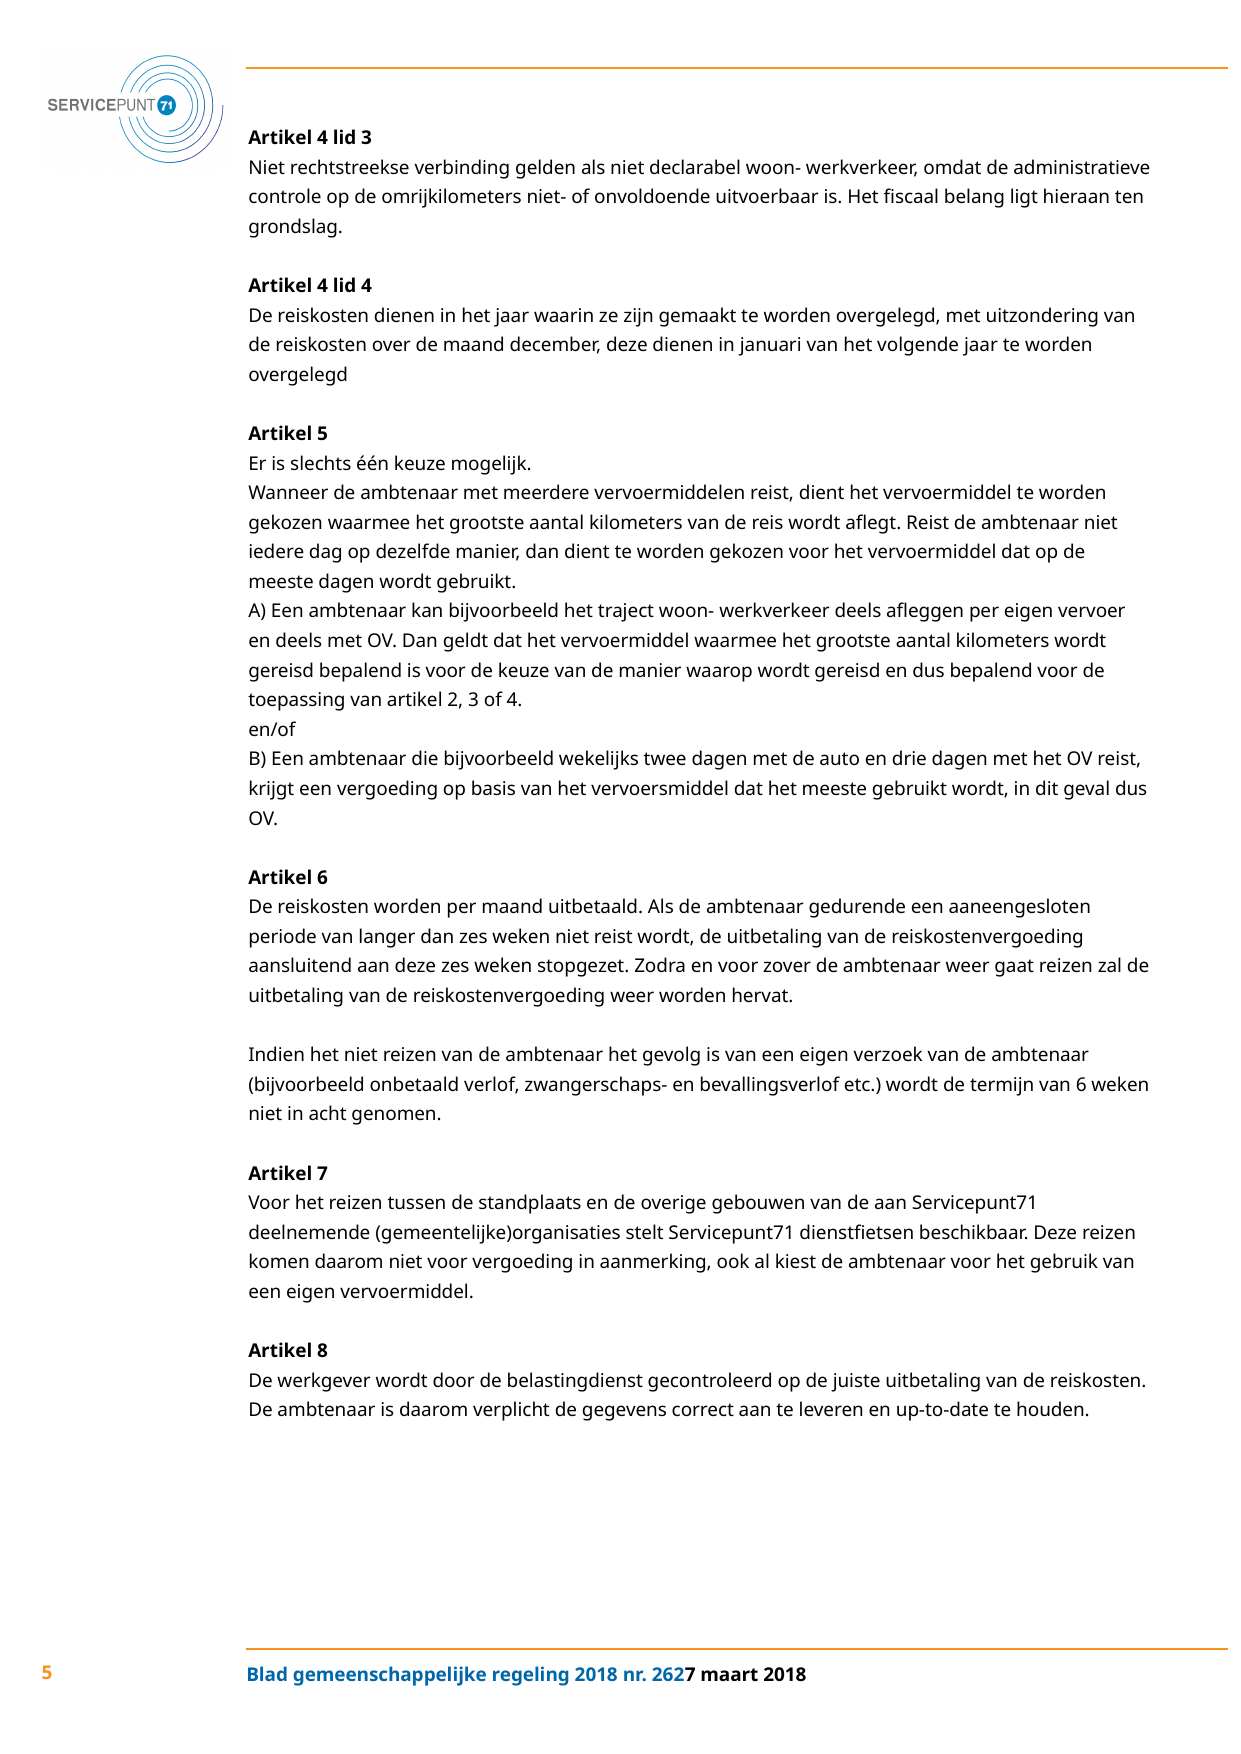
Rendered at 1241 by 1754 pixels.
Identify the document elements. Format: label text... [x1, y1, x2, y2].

text Voor het reizen tussen de standplaats en de overige gebouwen van de aan Servicepunt71 deelnemende (gemeentelijke)organisaties stelt Servicepunt71 dienstfietsen beschikbaar. Deze reizen komen daarom niet voor vergoeding in aanmerking, ook al kiest de ambtenaar voor het gebruik van een eigen vervoermiddel. [248, 1189, 1152, 1304]
text Artikel 4 lid 4 [248, 272, 1152, 298]
text De reiskosten worden per maand uitbetaald. Als de ambtenaar gedurende een aaneengesloten periode van langer dan zes weken niet reist wordt, de uitbetaling van de reiskostenvergoeding aansluitend aan deze zes weken stopgezet. Zodra en voor zover de ambtenaar weer gaat reizen zal de uitbetaling van de reiskostenvergoeding weer worden hervat. [248, 893, 1152, 1008]
text B) Een ambtenaar die bijvoorbeeld wekelijks twee dagen met de auto en drie dagen met het OV reist, krijgt een vergoeding op basis van het vervoersmiddel dat het meeste gebruikt wordt, in dit geval dus OV. [248, 746, 1152, 831]
picture [41, 47, 231, 172]
text Artikel 4 lid 3 [248, 124, 1152, 150]
text Artikel 8 [248, 1337, 1152, 1363]
text Wanneer de ambtenaar met meerdere vervoermiddelen reist, dient het vervoermiddel te worden gekozen waarmee het grootste aantal kilometers van de reis wordt aflegt. Reist de ambtenaar niet iedere dag op dezelfde manier, dan dient te worden gekozen voor het vervoermiddel dat op de meeste dagen wordt gebruikt. [248, 479, 1152, 594]
text De reiskosten dienen in het jaar waarin ze zijn gemaakt te worden overgelegd, met uitzondering van de reiskosten over de maand december, deze dienen in januari van het volgende jaar te worden overgelegd [248, 302, 1152, 387]
text Niet rechtstreekse verbinding gelden als niet declarabel woon- werkverkeer, omdat de administratieve controle op de omrijkilometers niet- of onvoldoende uitvoerbaar is. Het fiscaal belang ligt hieraan ten grondslag. [248, 154, 1152, 239]
text Artikel 6 [248, 864, 1152, 890]
text Er is slechts één keuze mogelijk. [248, 450, 1152, 476]
text Artikel 5 [248, 420, 1152, 446]
text De werkgever wordt door de belastingdienst gecontroleerd op de juiste uitbetaling van de reiskosten. De ambtenaar is daarom verplicht de gegevens correct aan te leveren en up-to-date te houden. [248, 1367, 1152, 1422]
text A) Een ambtenaar kan bijvoorbeeld het traject woon- werkverkeer deels afleggen per eigen vervoer en deels met OV. Dan geldt dat het vervoermiddel waarmee het grootste aantal kilometers wordt gereisd bepalend is voor de keuze van de manier waarop wordt gereisd en dus bepalend voor de toepassing van artikel 2, 3 of 4. [248, 598, 1152, 712]
text Artikel 7 [248, 1160, 1152, 1186]
text en/of [248, 716, 1152, 742]
text Indien het niet reizen van de ambtenaar het gevolg is van een eigen verzoek van de ambtenaar (bijvoorbeeld onbetaald verlof, zwangerschaps- en bevallingsverlof etc.) wordt de termijn van 6 weken niet in acht genomen. [248, 1041, 1152, 1126]
